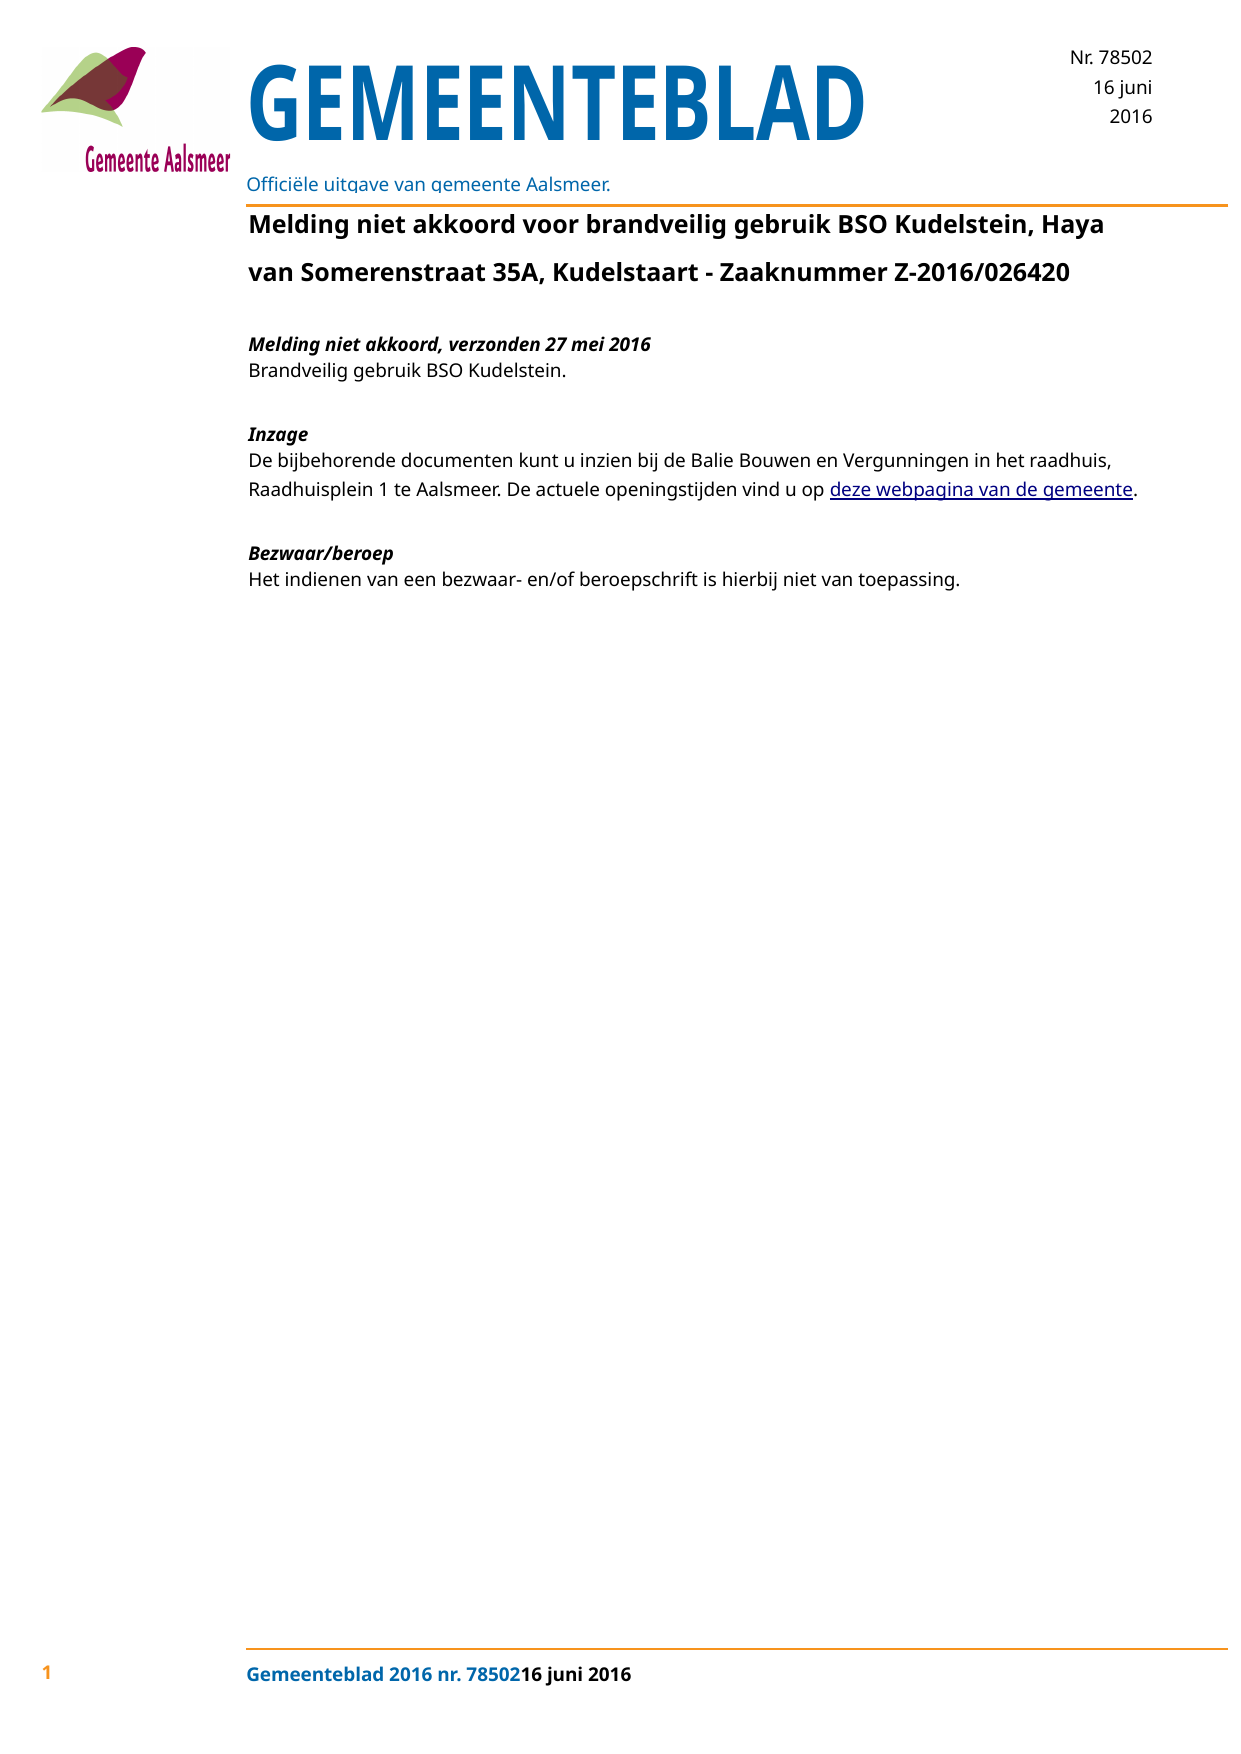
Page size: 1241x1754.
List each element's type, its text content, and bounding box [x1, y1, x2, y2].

text De bijbehorende documenten kunt u inzien bij de Balie Bouwen en Vergunningen in het raadhuis, Raadhuisplein 1 te Aalsmeer. De actuele openingstijden vind u op deze webpagina van de gemeente. [248, 447, 1152, 502]
picture [41, 47, 231, 172]
text Brandveilig gebruik BSO Kudelstein. [248, 357, 1152, 383]
text Bezwaar/beroep [248, 540, 1152, 566]
text Het indienen van een bezwaar- en/of beroepschrift is hierbij niet van toepassing. [248, 566, 1152, 592]
text Melding niet akkoord voor brandveilig gebruik BSO Kudelstein, Haya van Somerenstraat 35A, Kudelstaart - Zaaknummer Z-2016/026420 [248, 207, 1152, 288]
text Inzage [248, 421, 1152, 447]
text Melding niet akkoord, verzonden 27 mei 2016 [248, 331, 1152, 357]
